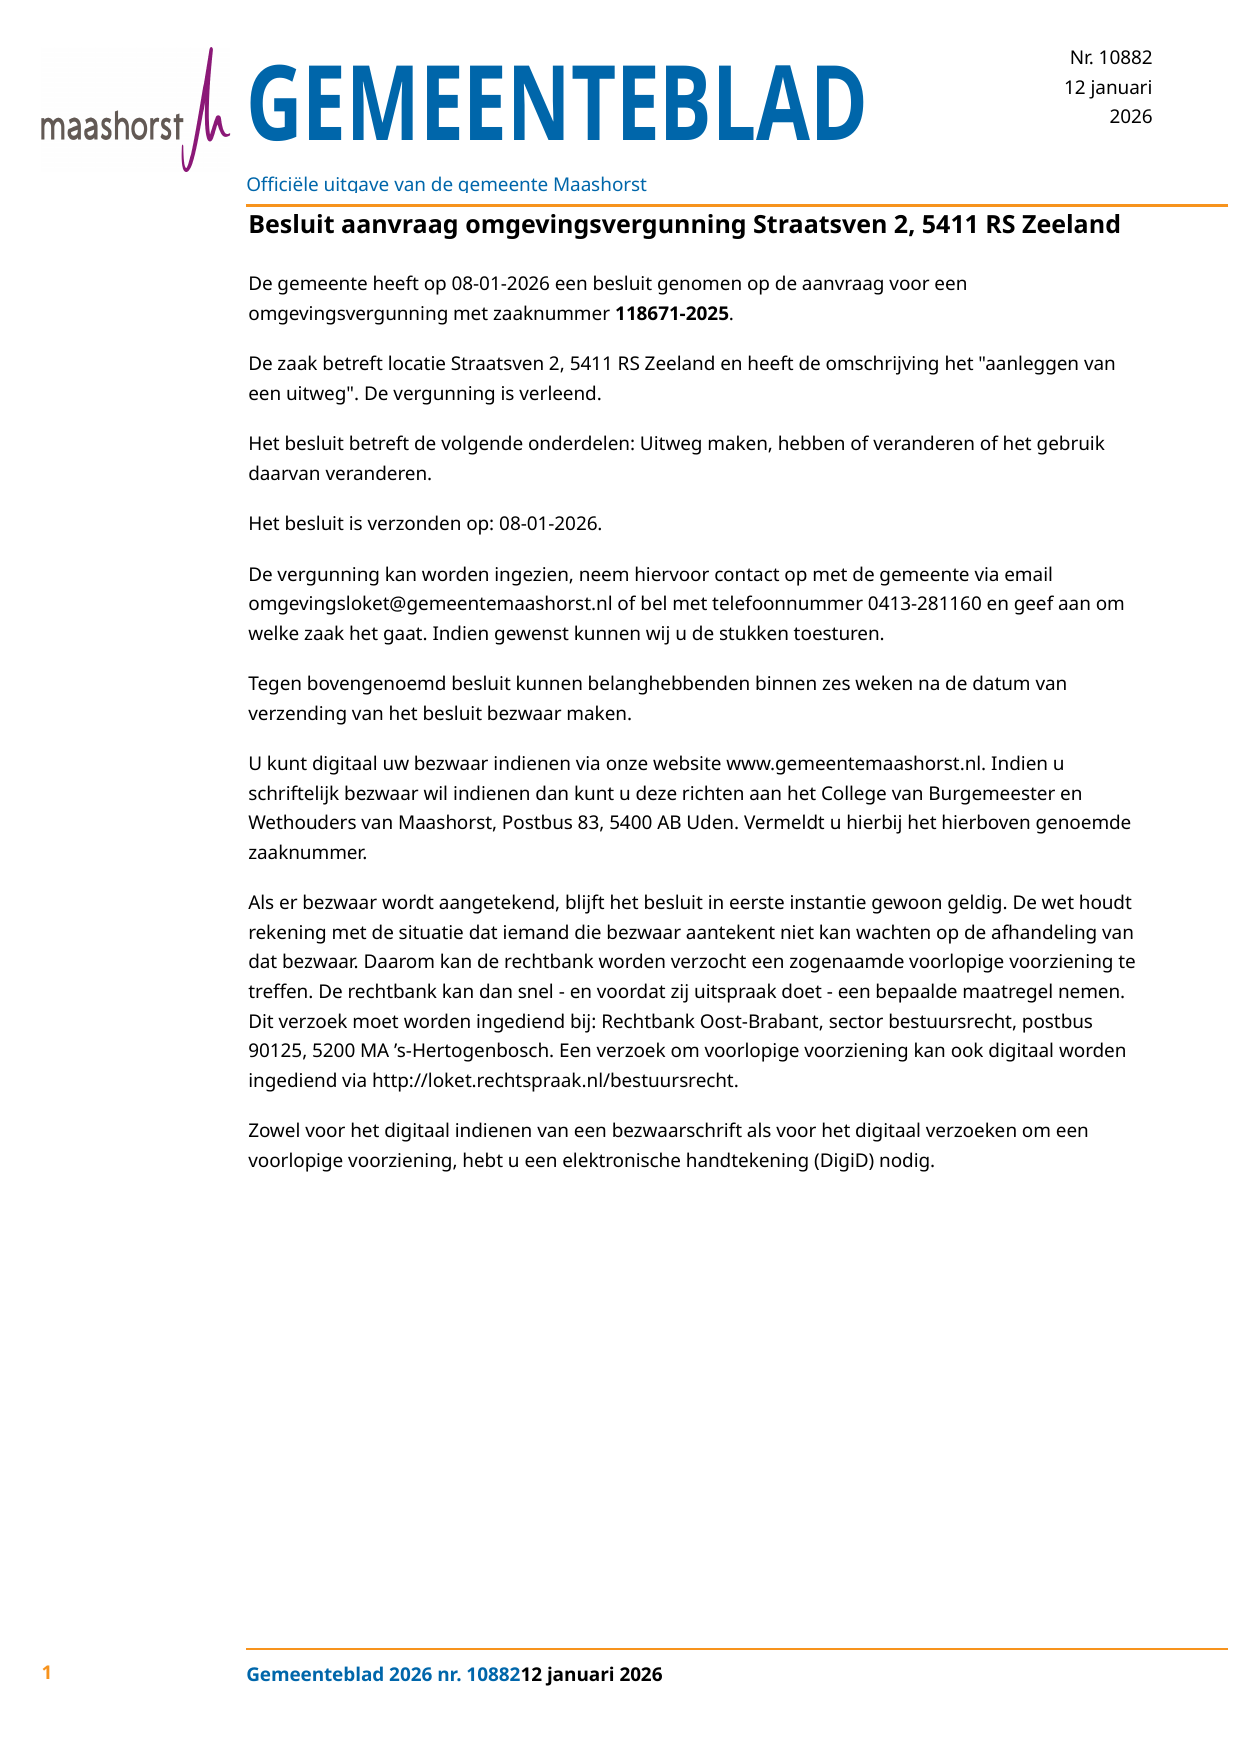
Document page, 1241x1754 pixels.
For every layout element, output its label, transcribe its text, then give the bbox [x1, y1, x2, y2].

text De vergunning kan worden ingezien, neem hiervoor contact op met de gemeente via email omgevingsloket@gemeentemaashorst.nl of bel met telefoonnummer 0413-281160 en geef aan om welke zaak het gaat. Indien gewenst kunnen wij u de stukken toesturen. [248, 561, 1152, 646]
text U kunt digitaal uw bezwaar indienen via onze website www.gemeentemaashorst.nl. Indien u schriftelijk bezwaar wil indienen dan kunt u deze richten aan het College van Burgemeester en Wethouders van Maashorst, Postbus 83, 5400 AB Uden. Vermeldt u hierbij het hierboven genoemde zaaknummer. [248, 750, 1152, 865]
text Besluit aanvraag omgevingsvergunning Straatsven 2, 5411 RS Zeeland [248, 207, 1152, 241]
text De gemeente heeft op 08-01-2026 een besluit genomen op de aanvraag voor een omgevingsvergunning met zaaknummer 118671-2025. [248, 270, 1152, 326]
text Tegen bovengenoemd besluit kunnen belanghebbenden binnen zes weken na de datum van verzending van het besluit bezwaar maken. [248, 670, 1152, 726]
text Het besluit is verzonden op: 08-01-2026. [248, 510, 1152, 536]
picture [41, 47, 231, 172]
text Als er bezwaar wordt aangetekend, blijft het besluit in eerste instantie gewoon geldig. De wet houdt rekening met de situatie dat iemand die bezwaar aantekent niet kan wachten op de afhandeling van dat bezwaar. Daarom kan de rechtbank worden verzocht een zogenaamde voorlopige voorziening te treffen. De rechtbank kan dan snel - en voordat zij uitspraak doet - een bepaalde maatregel nemen. Dit verzoek moet worden ingediend bij: Rechtbank Oost-Brabant, sector bestuursrecht, postbus 90125, 5200 MA ’s-Hertogenbosch. Een verzoek om voorlopige voorziening kan ook digitaal worden ingediend via http://loket.rechtspraak.nl/bestuursrecht. [248, 889, 1152, 1093]
text Het besluit betreft de volgende onderdelen: Uitweg maken, hebben of veranderen of het gebruik daarvan veranderen. [248, 430, 1152, 486]
text De zaak betreft locatie Straatsven 2, 5411 RS Zeeland en heeft de omschrijving het "aanleggen van een uitweg". De vergunning is verleend. [248, 350, 1152, 406]
text Zowel voor het digitaal indienen van een bezwaarschrift als voor het digitaal verzoeken om een voorlopige voorziening, hebt u een elektronische handtekening (DigiD) nodig. [248, 1117, 1152, 1173]
